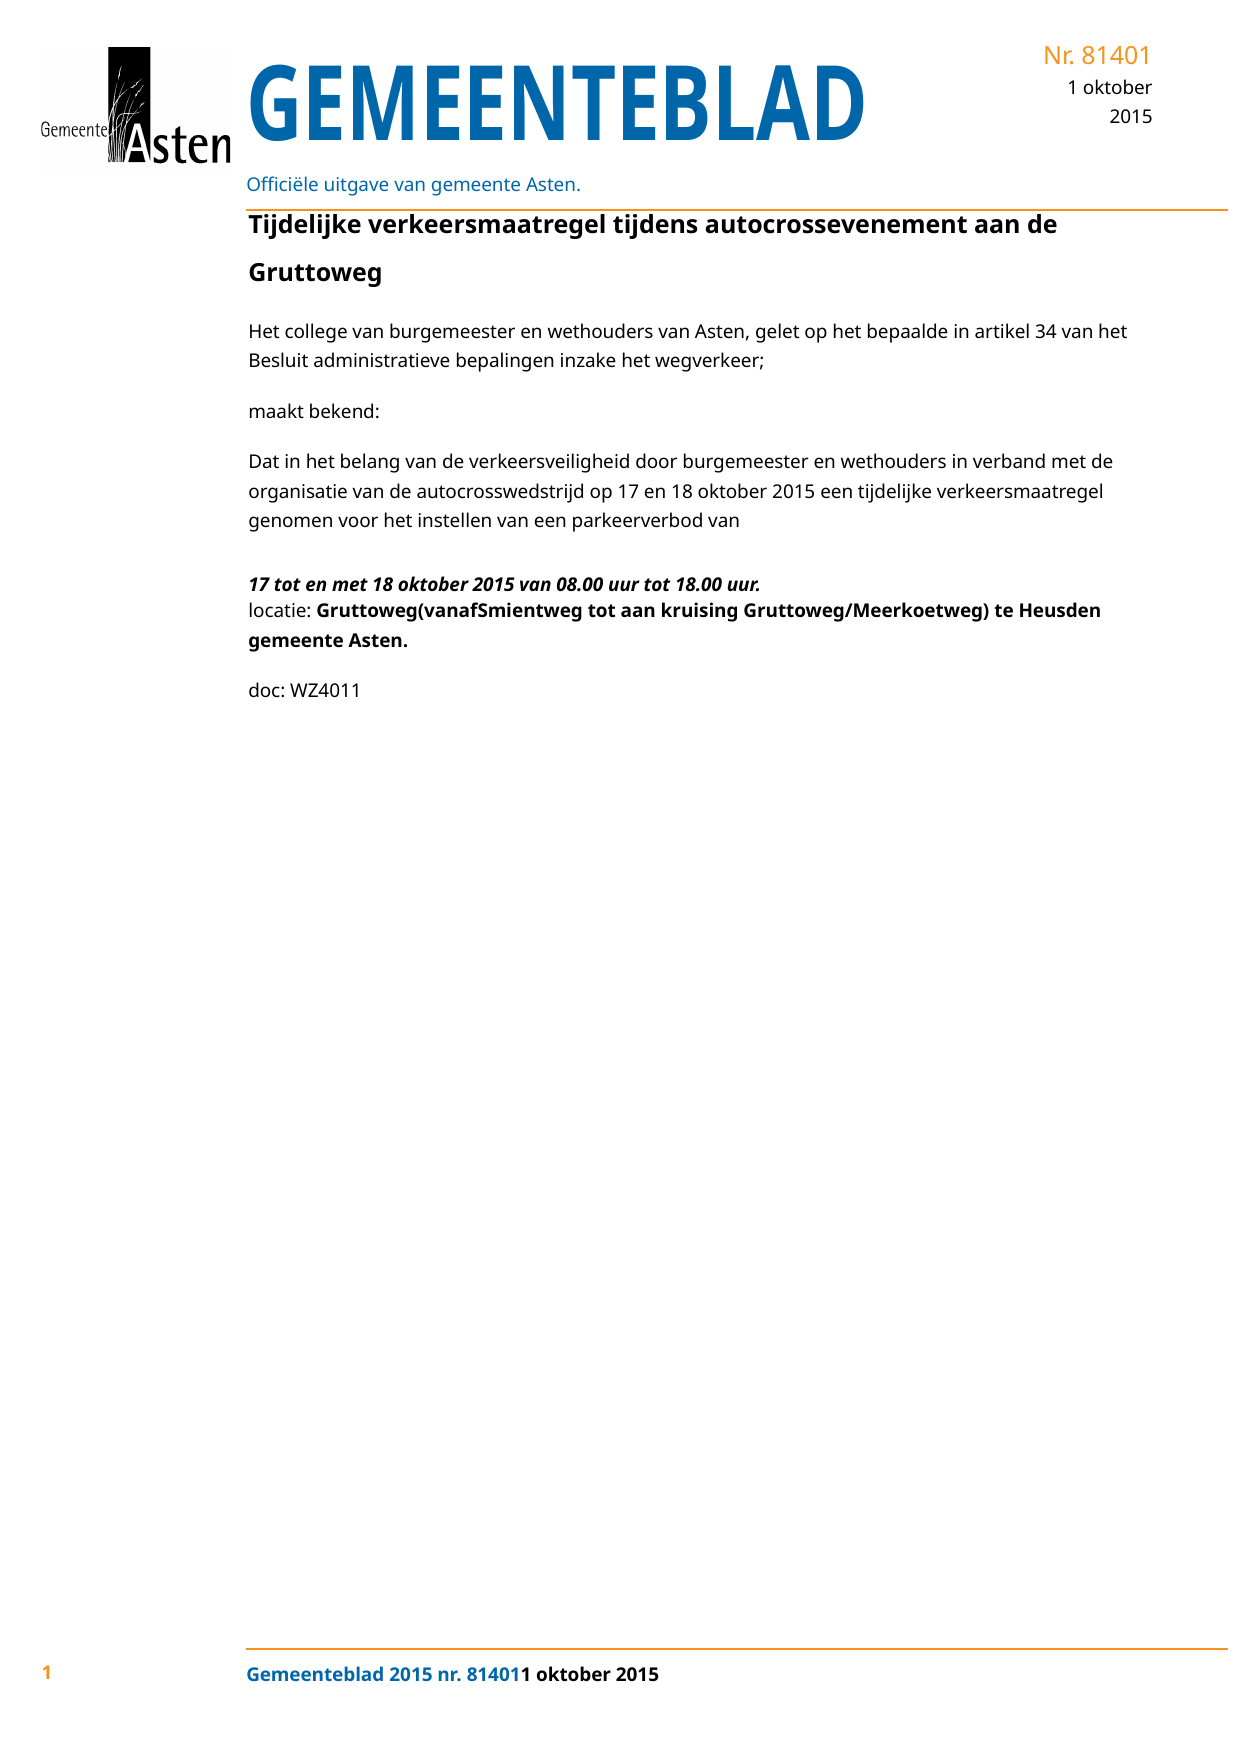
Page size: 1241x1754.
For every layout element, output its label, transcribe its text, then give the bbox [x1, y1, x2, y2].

text doc: WZ4011 [248, 677, 1152, 703]
picture [41, 47, 231, 172]
text Tijdelijke verkeersmaatregel tijdens autocrossevenement aan de Gruttoweg [248, 211, 1152, 288]
text 17 tot en met 18 oktober 2015 van 08.00 uur tot 18.00 uur. [248, 571, 1152, 597]
text Het college van burgemeester en wethouders van Asten, gelet op het bepaalde in artikel 34 van het Besluit administratieve bepalingen inzake het wegverkeer; [248, 318, 1152, 373]
text Dat in het belang van de verkeersveiligheid door burgemeester en wethouders in verband met de organisatie van de autocrosswedstrijd op 17 en 18 oktober 2015 een tijdelijke verkeersmaatregel genomen voor het instellen van een parkeerverbod van [248, 448, 1152, 533]
text locatie: Gruttoweg(vanafSmientweg tot aan kruising Gruttoweg/Meerkoetweg) te Heusden gemeente Asten. [248, 597, 1152, 652]
text maakt bekend: [248, 398, 1152, 424]
